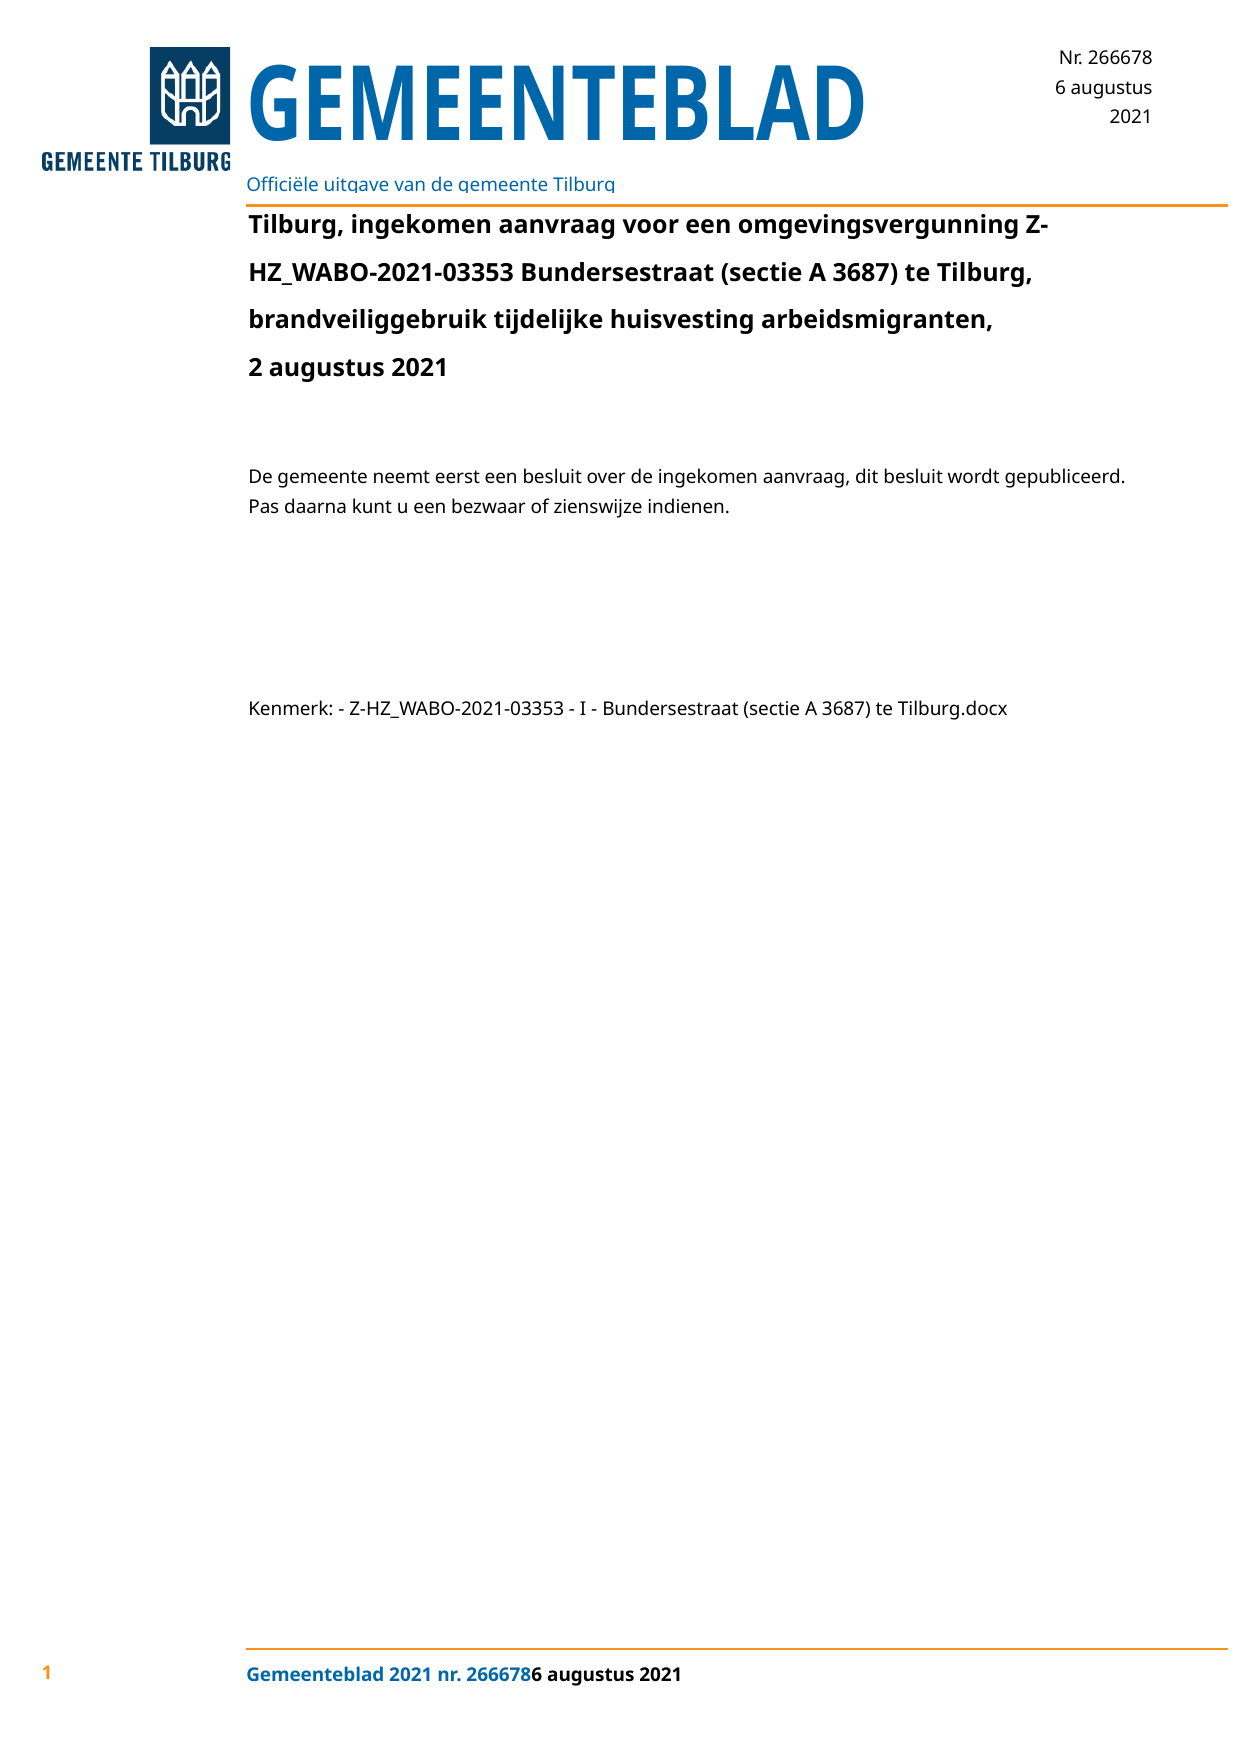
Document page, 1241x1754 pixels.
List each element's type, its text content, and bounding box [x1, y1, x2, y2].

text De gemeente neemt eerst een besluit over de ingekomen aanvraag, dit besluit wordt gepubliceerd. Pas daarna kunt u een bezwaar of zienswijze indienen. [248, 463, 1152, 519]
text Tilburg, ingekomen aanvraag voor een omgevingsvergunning Z-HZ_WABO-2021-03353 Bundersestraat (sectie A 3687) te Tilburg, brandveiliggebruik tijdelijke huisvesting arbeidsmigranten, 2 augustus 2021 [248, 207, 1152, 384]
text Kenmerk: - Z-HZ_WABO-2021-03353 - I - Bundersestraat (sectie A 3687) te Tilburg.docx [248, 695, 1152, 721]
picture [41, 47, 231, 172]
